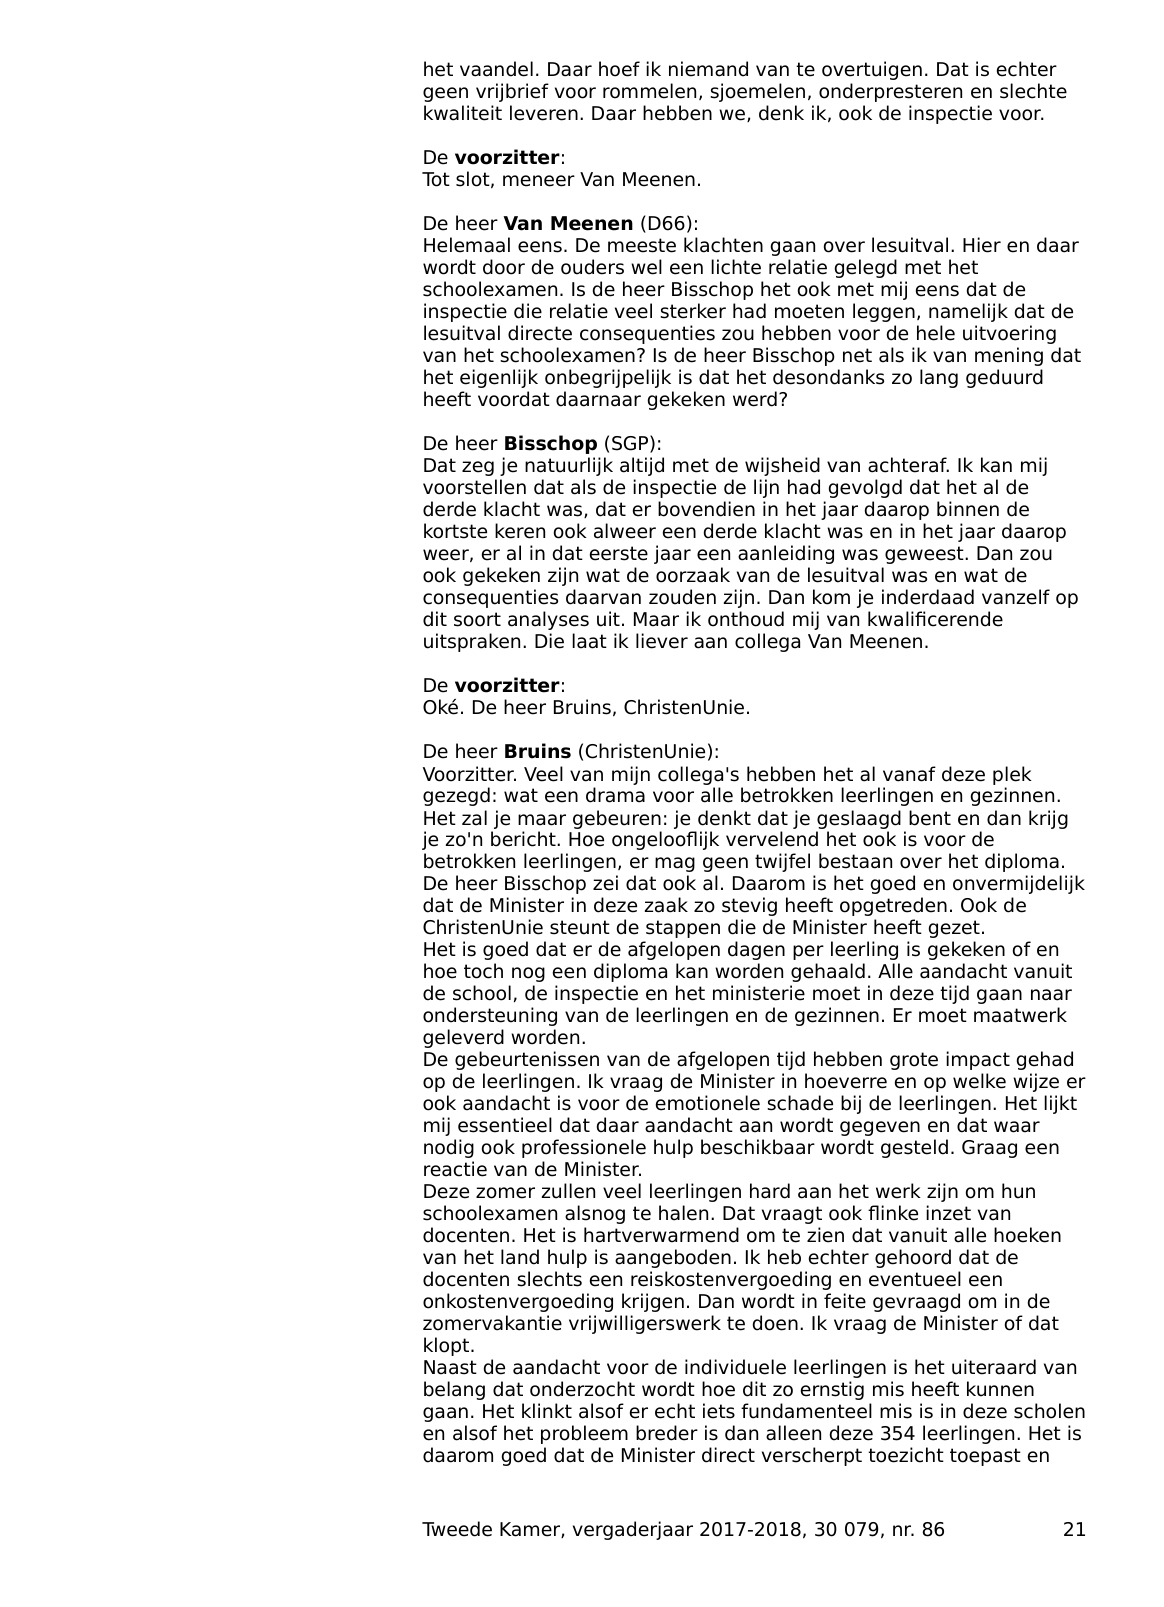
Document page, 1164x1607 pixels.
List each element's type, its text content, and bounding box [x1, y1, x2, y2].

text Tot slot, meneer Van Meenen. [422, 169, 1087, 191]
text De voorzitter: [422, 147, 1087, 169]
text Het is goed dat er de afgelopen dagen per leerling is gekeken of en hoe toch nog een diploma kan worden gehaald. Alle aandacht vanuit de school, de inspectie en het ministerie moet in deze tijd gaan naar ondersteuning van de leerlingen en de gezinnen. Er moet maatwerk geleverd worden. [422, 939, 1087, 1049]
text Deze zomer zullen veel leerlingen hard aan het werk zijn om hun schoolexamen alsnog te halen. Dat vraagt ook flinke inzet van docenten. Het is hartverwarmend om te zien dat vanuit alle hoeken van het land hulp is aangeboden. Ik heb echter gehoord dat de docenten slechts een reiskostenvergoeding en eventueel een onkostenvergoeding krijgen. Dan wordt in feite gevraagd om in de zomervakantie vrijwilligerswerk te doen. Ik vraag de Minister of dat klopt. [422, 1181, 1087, 1357]
text De heer Van Meenen (D66): [422, 213, 1087, 235]
text De heer Bisschop (SGP): [422, 433, 1087, 455]
text De gebeurtenissen van de afgelopen tijd hebben grote impact gehad op de leerlingen. Ik vraag de Minister in hoeverre en op welke wijze er ook aandacht is voor de emotionele schade bij de leerlingen. Het lijkt mij essentieel dat daar aandacht aan wordt gegeven en dat waar nodig ook professionele hulp beschikbaar wordt gesteld. Graag een reactie van de Minister. [422, 1049, 1087, 1181]
text Voorzitter. Veel van mijn collega's hebben het al vanaf deze plek gezegd: wat een drama voor alle betrokken leerlingen en gezinnen. Het zal je maar gebeuren: je denkt dat je geslaagd bent en dan krijg je zo'n bericht. Hoe ongelooflijk vervelend het ook is voor de betrokken leerlingen, er mag geen twijfel bestaan over het diploma. De heer Bisschop zei dat ook al. Daarom is het goed en onvermijdelijk dat de Minister in deze zaak zo stevig heeft opgetreden. Ook de ChristenUnie steunt de stappen die de Minister heeft gezet. [422, 763, 1087, 939]
text Naast de aandacht voor de individuele leerlingen is het uiteraard van belang dat onderzocht wordt hoe dit zo ernstig mis heeft kunnen gaan. Het klinkt alsof er echt iets fundamenteel mis is in deze scholen en alsof het probleem breder is dan alleen deze 354 leerlingen. Het is daarom goed dat de Minister direct verscherpt toezicht toepast en [422, 1357, 1087, 1467]
text het vaandel. Daar hoef ik niemand van te overtuigen. Dat is echter geen vrijbrief voor rommelen, sjoemelen, onderpresteren en slechte kwaliteit leveren. Daar hebben we, denk ik, ook de inspectie voor. [422, 59, 1087, 125]
text De voorzitter: [422, 675, 1087, 697]
text De heer Bruins (ChristenUnie): [422, 741, 1087, 763]
text Oké. De heer Bruins, ChristenUnie. [422, 697, 1087, 719]
text Helemaal eens. De meeste klachten gaan over lesuitval. Hier en daar wordt door de ouders wel een lichte relatie gelegd met het schoolexamen. Is de heer Bisschop het ook met mij eens dat de inspectie die relatie veel sterker had moeten leggen, namelijk dat de lesuitval directe consequenties zou hebben voor de hele uitvoering van het schoolexamen? Is de heer Bisschop net als ik van mening dat het eigenlijk onbegrijpelijk is dat het desondanks zo lang geduurd heeft voordat daarnaar gekeken werd? [422, 235, 1087, 411]
text Dat zeg je natuurlijk altijd met de wijsheid van achteraf. Ik kan mij voorstellen dat als de inspectie de lijn had gevolgd dat het al de derde klacht was, dat er bovendien in het jaar daarop binnen de kortste keren ook alweer een derde klacht was en in het jaar daarop weer, er al in dat eerste jaar een aanleiding was geweest. Dan zou ook gekeken zijn wat de oorzaak van de lesuitval was en wat de consequenties daarvan zouden zijn. Dan kom je inderdaad vanzelf op dit soort analyses uit. Maar ik onthoud mij van kwalificerende uitspraken. Die laat ik liever aan collega Van Meenen. [422, 455, 1087, 653]
